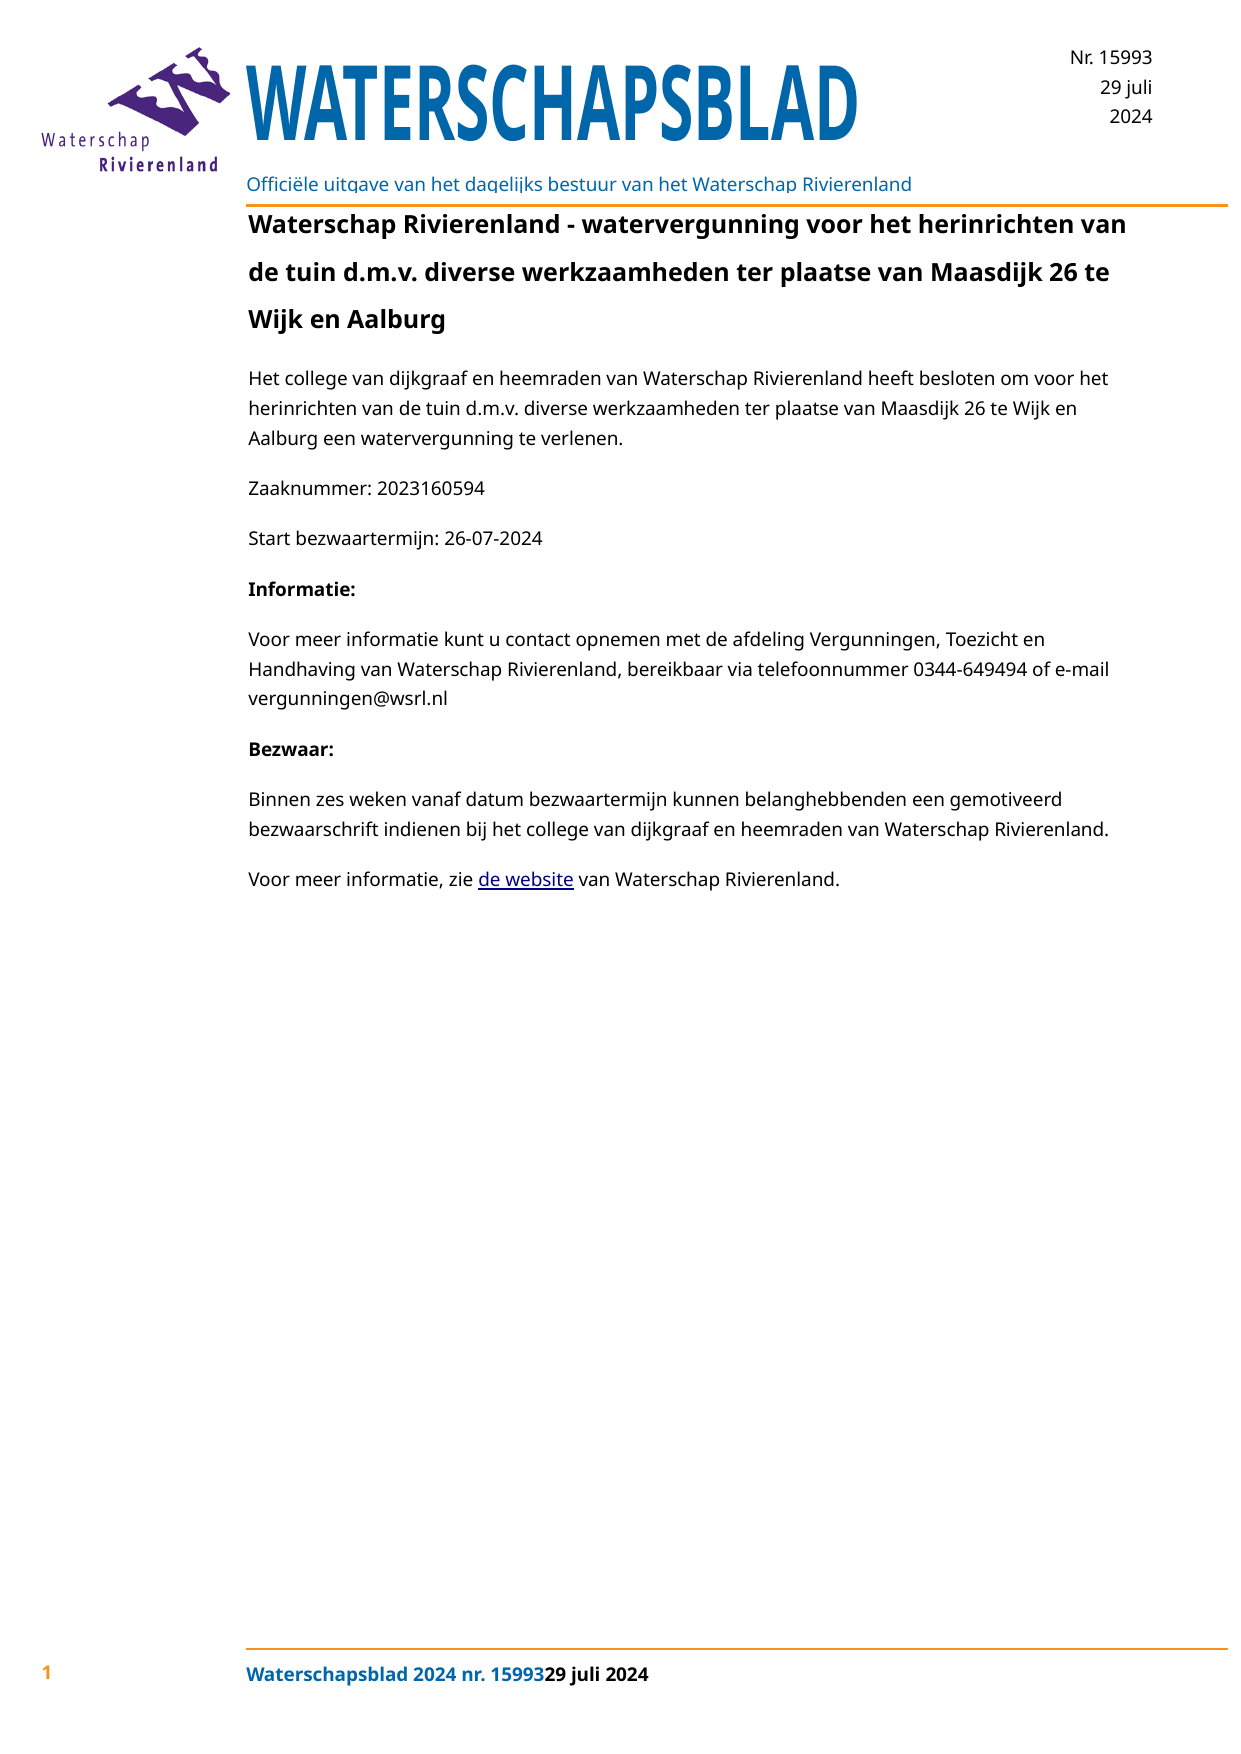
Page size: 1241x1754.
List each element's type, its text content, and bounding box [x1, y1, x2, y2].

text Waterschap Rivierenland - watervergunning voor het herinrichten van de tuin d.m.v. diverse werkzaamheden ter plaatse van Maasdijk 26 te Wijk en Aalburg [248, 207, 1152, 336]
text Binnen zes weken vanaf datum bezwaartermijn kunnen belanghebbenden een gemotiveerd bezwaarschrift indienen bij het college van dijkgraaf en heemraden van Waterschap Rivierenland. [248, 786, 1152, 842]
picture [41, 47, 231, 172]
text Informatie: [248, 576, 1152, 602]
text Zaaknummer: 2023160594 [248, 475, 1152, 501]
text Start bezwaartermijn: 26-07-2024 [248, 526, 1152, 551]
text Voor meer informatie, zie de website van Waterschap Rivierenland. [248, 866, 1152, 892]
text Bezwaar: [248, 736, 1152, 762]
text Het college van dijkgraaf en heemraden van Waterschap Rivierenland heeft besloten om voor het herinrichten van de tuin d.m.v. diverse werkzaamheden ter plaatse van Maasdijk 26 te Wijk en Aalburg een watervergunning te verlenen. [248, 366, 1152, 450]
text Voor meer informatie kunt u contact opnemen met de afdeling Vergunningen, Toezicht en Handhaving van Waterschap Rivierenland, bereikbaar via telefoonnummer 0344-649494 of e-mail vergunningen@wsrl.nl [248, 626, 1152, 711]
